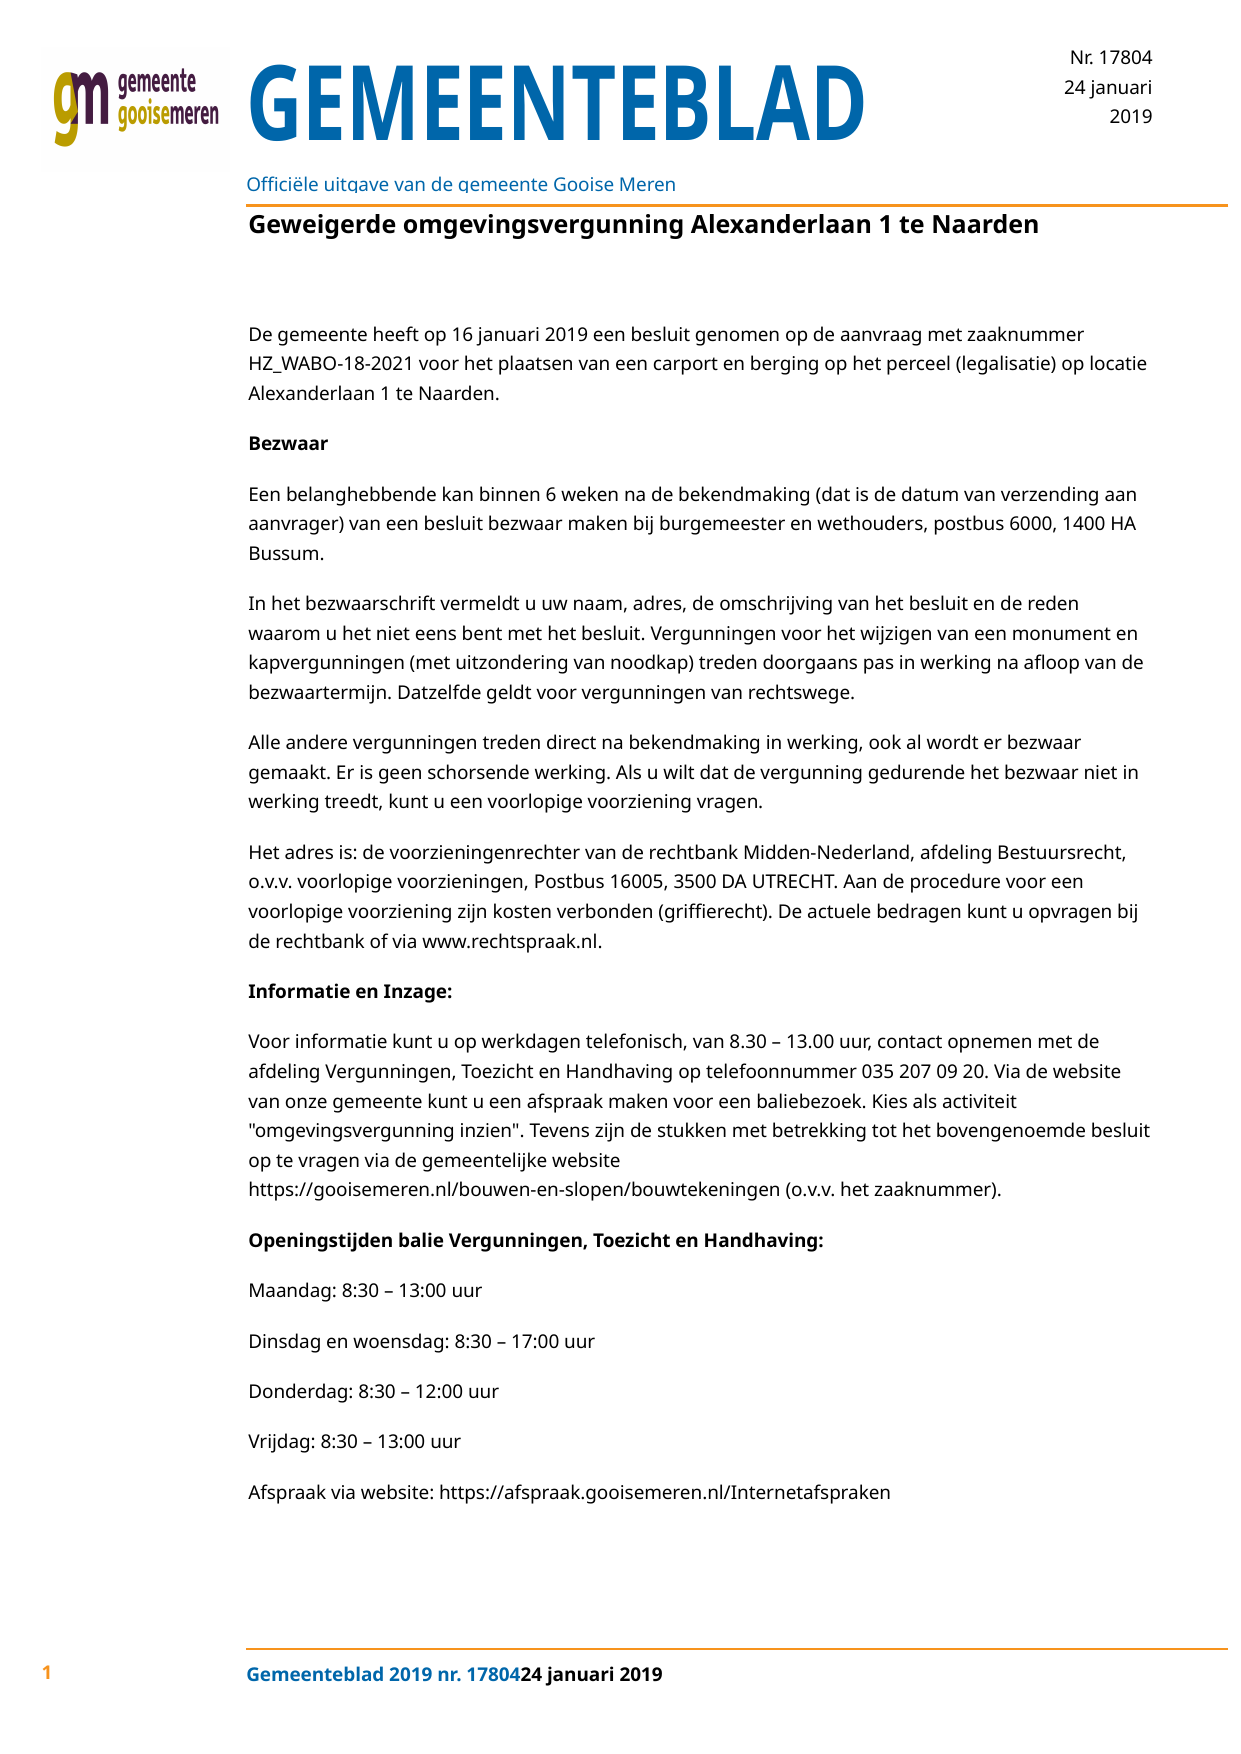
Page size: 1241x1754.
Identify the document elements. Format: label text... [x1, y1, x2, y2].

text Dinsdag en woensdag: 8:30 – 17:00 uur [248, 1328, 1152, 1353]
text Geweigerde omgevingsvergunning Alexanderlaan 1 te Naarden [248, 207, 1152, 241]
text Voor informatie kunt u op werkdagen telefonisch, van 8.30 – 13.00 uur, contact opnemen met de afdeling Vergunningen, Toezicht en Handhaving op telefoonnummer 035 207 09 20. Via de website van onze gemeente kunt u een afspraak maken voor een baliebezoek. Kies als activiteit "omgevingsvergunning inzien". Tevens zijn de stukken met betrekking tot het bovengenoemde besluit op te vragen via de gemeentelijke website https://gooisemeren.nl/bouwen-en-slopen/bouwtekeningen (o.v.v. het zaaknummer). [248, 1029, 1152, 1202]
text Afspraak via website: https://afspraak.gooisemeren.nl/Internetafspraken [248, 1479, 1152, 1505]
text Maandag: 8:30 – 13:00 uur [248, 1277, 1152, 1303]
picture [41, 47, 231, 172]
text Een belanghebbende kan binnen 6 weken na de bekendmaking (dat is de datum van verzending aan aanvrager) van een besluit bezwaar maken bij burgemeester en wethouders, postbus 6000, 1400 HA Bussum. [248, 481, 1152, 566]
text Bezwaar [248, 430, 1152, 456]
text De gemeente heeft op 16 januari 2019 een besluit genomen op de aanvraag met zaaknummer HZ_WABO-18-2021 voor het plaatsen van een carport en berging op het perceel (legalisatie) op locatie Alexanderlaan 1 te Naarden. [248, 321, 1152, 406]
text In het bezwaarschrift vermeldt u uw naam, adres, de omschrijving van het besluit en de reden waarom u het niet eens bent met het besluit. Vergunningen voor het wijzigen van een monument en kapvergunningen (met uitzondering van noodkap) treden doorgaans pas in werking na afloop van de bezwaartermijn. Datzelfde geldt voor vergunningen van rechtswege. [248, 590, 1152, 705]
text Informatie en Inzage: [248, 978, 1152, 1004]
text Donderdag: 8:30 – 12:00 uur [248, 1378, 1152, 1404]
text Alle andere vergunningen treden direct na bekendmaking in werking, ook al wordt er bezwaar gemaakt. Er is geen schorsende werking. Als u wilt dat de vergunning gedurende het bezwaar niet in werking treedt, kunt u een voorlopige voorziening vragen. [248, 729, 1152, 814]
text Het adres is: de voorzieningenrechter van de rechtbank Midden-Nederland, afdeling Bestuursrecht, o.v.v. voorlopige voorzieningen, Postbus 16005, 3500 DA UTRECHT. Aan de procedure voor een voorlopige voorziening zijn kosten verbonden (griffierecht). De actuele bedragen kunt u opvragen bij de rechtbank of via www.rechtspraak.nl. [248, 839, 1152, 953]
text Openingstijden balie Vergunningen, Toezicht en Handhaving: [248, 1227, 1152, 1253]
text Vrijdag: 8:30 – 13:00 uur [248, 1429, 1152, 1454]
